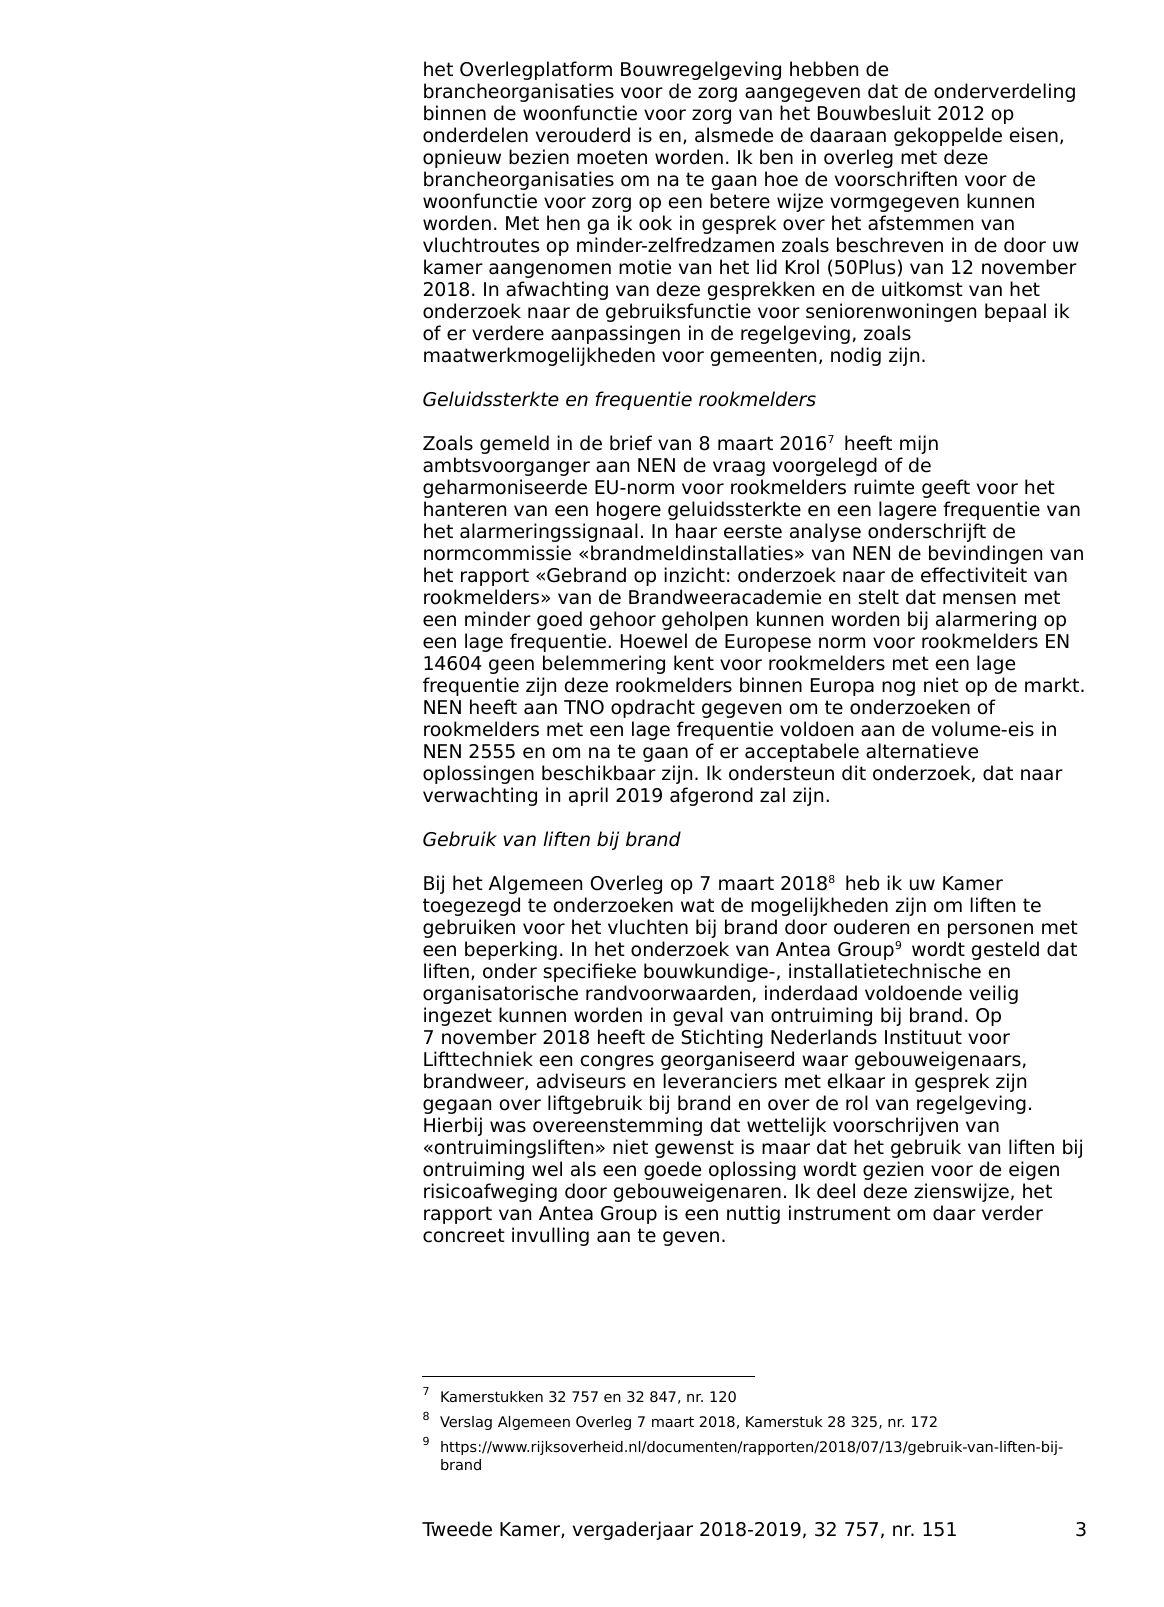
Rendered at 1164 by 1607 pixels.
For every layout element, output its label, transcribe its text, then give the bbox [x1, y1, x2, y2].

text https://www.rijksoverheid.nl/documenten/rapporten/2018/07/13/gebruik-van-liften-bij-brand [422, 1435, 1087, 1474]
text Bij het Algemeen Overleg op 7 maart 2018 heb ik uw Kamer toegezegd te onderzoeken wat de mogelijkheden zijn om liften te gebruiken voor het vluchten bij brand door ouderen en personen met een beperking. In het onderzoek van Antea Group wordt gesteld dat liften, onder specifieke bouwkundige-, installatietechnische en organisatorische randvoorwaarden, inderdaad voldoende veilig ingezet kunnen worden in geval van ontruiming bij brand. Op 7 november 2018 heeft de Stichting Nederlands Instituut voor Lifttechniek een congres georganiseerd waar gebouweigenaars, brandweer, adviseurs en leveranciers met elkaar in gesprek zijn gegaan over liftgebruik bij brand en over de rol van regelgeving. Hierbij was overeenstemming dat wettelijk voorschrijven van «ontruimingsliften» niet gewenst is maar dat het gebruik van liften bij ontruiming wel als een goede oplossing wordt gezien voor de eigen risicoafweging door gebouweigenaren. Ik deel deze zienswijze, het rapport van Antea Group is een nuttig instrument om daar verder concreet invulling aan te geven. [422, 873, 1087, 1247]
text het Overlegplatform Bouwregelgeving hebben de brancheorganisaties voor de zorg aangegeven dat de onderverdeling binnen de woonfunctie voor zorg van het Bouwbesluit 2012 op onderdelen verouderd is en, alsmede de daaraan gekoppelde eisen, opnieuw bezien moeten worden. Ik ben in overleg met deze brancheorganisaties om na te gaan hoe de voorschriften voor de woonfunctie voor zorg op een betere wijze vormgegeven kunnen worden. Met hen ga ik ook in gesprek over het afstemmen van vluchtroutes op minder-zelfredzamen zoals beschreven in de door uw kamer aangenomen motie van het lid Krol (50Plus) van 12 november 2018. In afwachting van deze gesprekken en de uitkomst van het onderzoek naar de gebruiksfunctie voor seniorenwoningen bepaal ik of er verdere aanpassingen in de regelgeving, zoals maatwerkmogelijkheden voor gemeenten, nodig zijn. [422, 59, 1087, 367]
text Zoals gemeld in de brief van 8 maart 2016 heeft mijn ambtsvoorganger aan NEN de vraag voorgelegd of de geharmoniseerde EU-norm voor rookmelders ruimte geeft voor het hanteren van een hogere geluidssterkte en een lagere frequentie van het alarmeringssignaal. In haar eerste analyse onderschrijft de normcommissie «brandmeldinstallaties» van NEN de bevindingen van het rapport «Gebrand op inzicht: onderzoek naar de effectiviteit van rookmelders» van de Brandweeracademie en stelt dat mensen met een minder goed gehoor geholpen kunnen worden bij alarmering op een lage frequentie. Hoewel de Europese norm voor rookmelders EN 14604 geen belemmering kent voor rookmelders met een lage frequentie zijn deze rookmelders binnen Europa nog niet op de markt. NEN heeft aan TNO opdracht gegeven om te onderzoeken of rookmelders met een lage frequentie voldoen aan de volume-eis in NEN 2555 en om na te gaan of er acceptabele alternatieve oplossingen beschikbaar zijn. Ik ondersteun dit onderzoek, dat naar verwachting in april 2019 afgerond zal zijn. [422, 433, 1087, 807]
text Verslag Algemeen Overleg 7 maart 2018, Kamerstuk 28 325, nr. 172 [422, 1410, 1087, 1432]
text Kamerstukken 32 757 en 32 847, nr. 120 [422, 1385, 1087, 1407]
subtitle Geluidssterkte en frequentie rookmelders [422, 389, 1087, 411]
subtitle Gebruik van liften bij brand [422, 829, 1087, 851]
